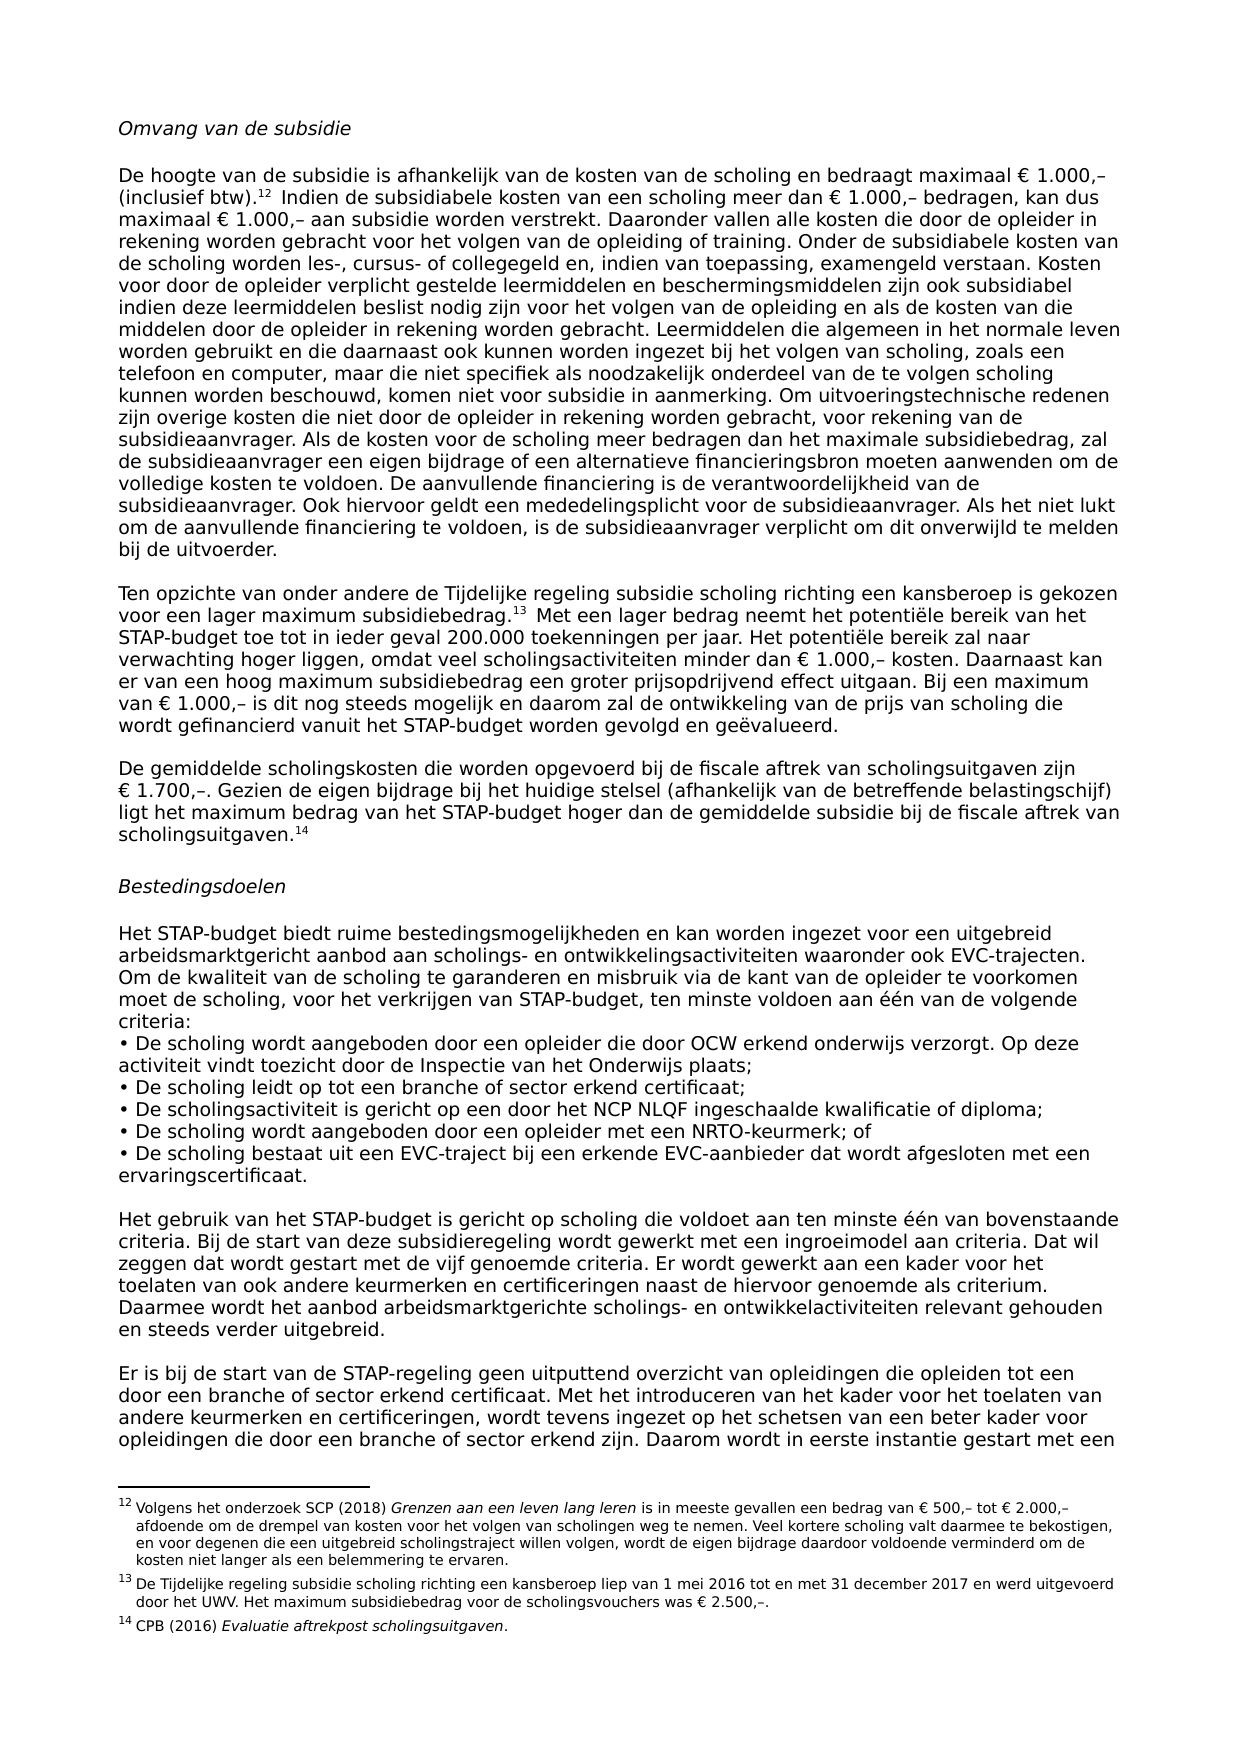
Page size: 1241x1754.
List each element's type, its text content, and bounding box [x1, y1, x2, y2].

text Er is bij de start van de STAP-regeling geen uitputtend overzicht van opleidingen die opleiden tot een door een branche of sector erkend certificaat. Met het introduceren van het kader voor het toelaten van andere keurmerken en certificeringen, wordt tevens ingezet op het schetsen van een beter kader voor opleidingen die door een branche of sector erkend zijn. Daarom wordt in eerste instantie gestart met een [118, 1363, 1122, 1451]
subtitle Bestedingsdoelen [118, 876, 1122, 898]
text • De scholing bestaat uit een EVC-traject bij een erkende EVC-aanbieder dat wordt afgesloten met een ervaringscertificaat. [118, 1143, 1122, 1187]
text De gemiddelde scholingskosten die worden opgevoerd bij de fiscale aftrek van scholingsuitgaven zijn € 1.700,–. Gezien de eigen bijdrage bij het huidige stelsel (afhankelijk van de betreffende belastingschijf) ligt het maximum bedrag van het STAP-budget hoger dan de gemiddelde subsidie bij de fiscale aftrek van scholingsuitgaven. [118, 758, 1122, 846]
text • De scholing wordt aangeboden door een opleider met een NRTO-keurmerk; of [118, 1121, 1122, 1143]
text De Tijdelijke regeling subsidie scholing richting een kansberoep liep van 1 mei 2016 tot en met 31 december 2017 en werd uitgevoerd door het UWV. Het maximum subsidiebedrag voor de scholingsvouchers was € 2.500,–. [118, 1572, 1122, 1611]
text • De scholing wordt aangeboden door een opleider die door OCW erkend onderwijs verzorgt. Op deze activiteit vindt toezicht door de Inspectie van het Onderwijs plaats; [118, 1033, 1122, 1077]
text CPB (2016) Evaluatie aftrekpost scholingsuitgaven. [118, 1614, 1122, 1636]
text De hoogte van de subsidie is afhankelijk van de kosten van de scholing en bedraagt maximaal € 1.000,– (inclusief btw). Indien de subsidiabele kosten van een scholing meer dan € 1.000,– bedragen, kan dus maximaal € 1.000,– aan subsidie worden verstrekt. Daaronder vallen alle kosten die door de opleider in rekening worden gebracht voor het volgen van de opleiding of training. Onder de subsidiabele kosten van de scholing worden les-, cursus- of collegegeld en, indien van toepassing, examengeld verstaan. Kosten voor door de opleider verplicht gestelde leermiddelen en beschermingsmiddelen zijn ook subsidiabel indien deze leermiddelen beslist nodig zijn voor het volgen van de opleiding en als de kosten van die middelen door de opleider in rekening worden gebracht. Leermiddelen die algemeen in het normale leven worden gebruikt en die daarnaast ook kunnen worden ingezet bij het volgen van scholing, zoals een telefoon en computer, maar die niet specifiek als noodzakelijk onderdeel van de te volgen scholing kunnen worden beschouwd, komen niet voor subsidie in aanmerking. Om uitvoeringstechnische redenen zijn overige kosten die niet door de opleider in rekening worden gebracht, voor rekening van de subsidieaanvrager. Als de kosten voor de scholing meer bedragen dan het maximale subsidiebedrag, zal de subsidieaanvrager een eigen bijdrage of een alternatieve financieringsbron moeten aanwenden om de volledige kosten te voldoen. De aanvullende financiering is de verantwoordelijkheid van de subsidieaanvrager. Ook hiervoor geldt een mededelingsplicht voor de subsidieaanvrager. Als het niet lukt om de aanvullende financiering te voldoen, is de subsidieaanvrager verplicht om dit onverwijld te melden bij de uitvoerder. [118, 165, 1122, 561]
text Ten opzichte van onder andere de Tijdelijke regeling subsidie scholing richting een kansberoep is gekozen voor een lager maximum subsidiebedrag. Met een lager bedrag neemt het potentiële bereik van het STAP-budget toe tot in ieder geval 200.000 toekenningen per jaar. Het potentiële bereik zal naar verwachting hoger liggen, omdat veel scholingsactiviteiten minder dan € 1.000,– kosten. Daarnaast kan er van een hoog maximum subsidiebedrag een groter prijsopdrijvend effect uitgaan. Bij een maximum van € 1.000,– is dit nog steeds mogelijk en daarom zal de ontwikkeling van de prijs van scholing die wordt gefinancierd vanuit het STAP-budget worden gevolgd en geëvalueerd. [118, 583, 1122, 736]
text Het STAP-budget biedt ruime bestedingsmogelijkheden en kan worden ingezet voor een uitgebreid arbeidsmarktgericht aanbod aan scholings- en ontwikkelingsactiviteiten waaronder ook EVC-trajecten. Om de kwaliteit van de scholing te garanderen en misbruik via de kant van de opleider te voorkomen moet de scholing, voor het verkrijgen van STAP-budget, ten minste voldoen aan één van de volgende criteria: [118, 923, 1122, 1033]
text • De scholing leidt op tot een branche of sector erkend certificaat; [118, 1077, 1122, 1099]
subtitle Omvang van de subsidie [118, 118, 1122, 140]
text Volgens het onderzoek SCP (2018) Grenzen aan een leven lang leren is in meeste gevallen een bedrag van € 500,– tot € 2.000,– afdoende om de drempel van kosten voor het volgen van scholingen weg te nemen. Veel kortere scholing valt daarmee te bekostigen, en voor degenen die een uitgebreid scholingstraject willen volgen, wordt de eigen bijdrage daardoor voldoende verminderd om de kosten niet langer als een belemmering te ervaren. [118, 1496, 1122, 1569]
text • De scholingsactiviteit is gericht op een door het NCP NLQF ingeschaalde kwalificatie of diploma; [118, 1099, 1122, 1121]
text Het gebruik van het STAP-budget is gericht op scholing die voldoet aan ten minste één van bovenstaande criteria. Bij de start van deze subsidieregeling wordt gewerkt met een ingroeimodel aan criteria. Dat wil zeggen dat wordt gestart met de vijf genoemde criteria. Er wordt gewerkt aan een kader voor het toelaten van ook andere keurmerken en certificeringen naast de hiervoor genoemde als criterium. Daarmee wordt het aanbod arbeidsmarktgerichte scholings- en ontwikkelactiviteiten relevant gehouden en steeds verder uitgebreid. [118, 1209, 1122, 1341]
